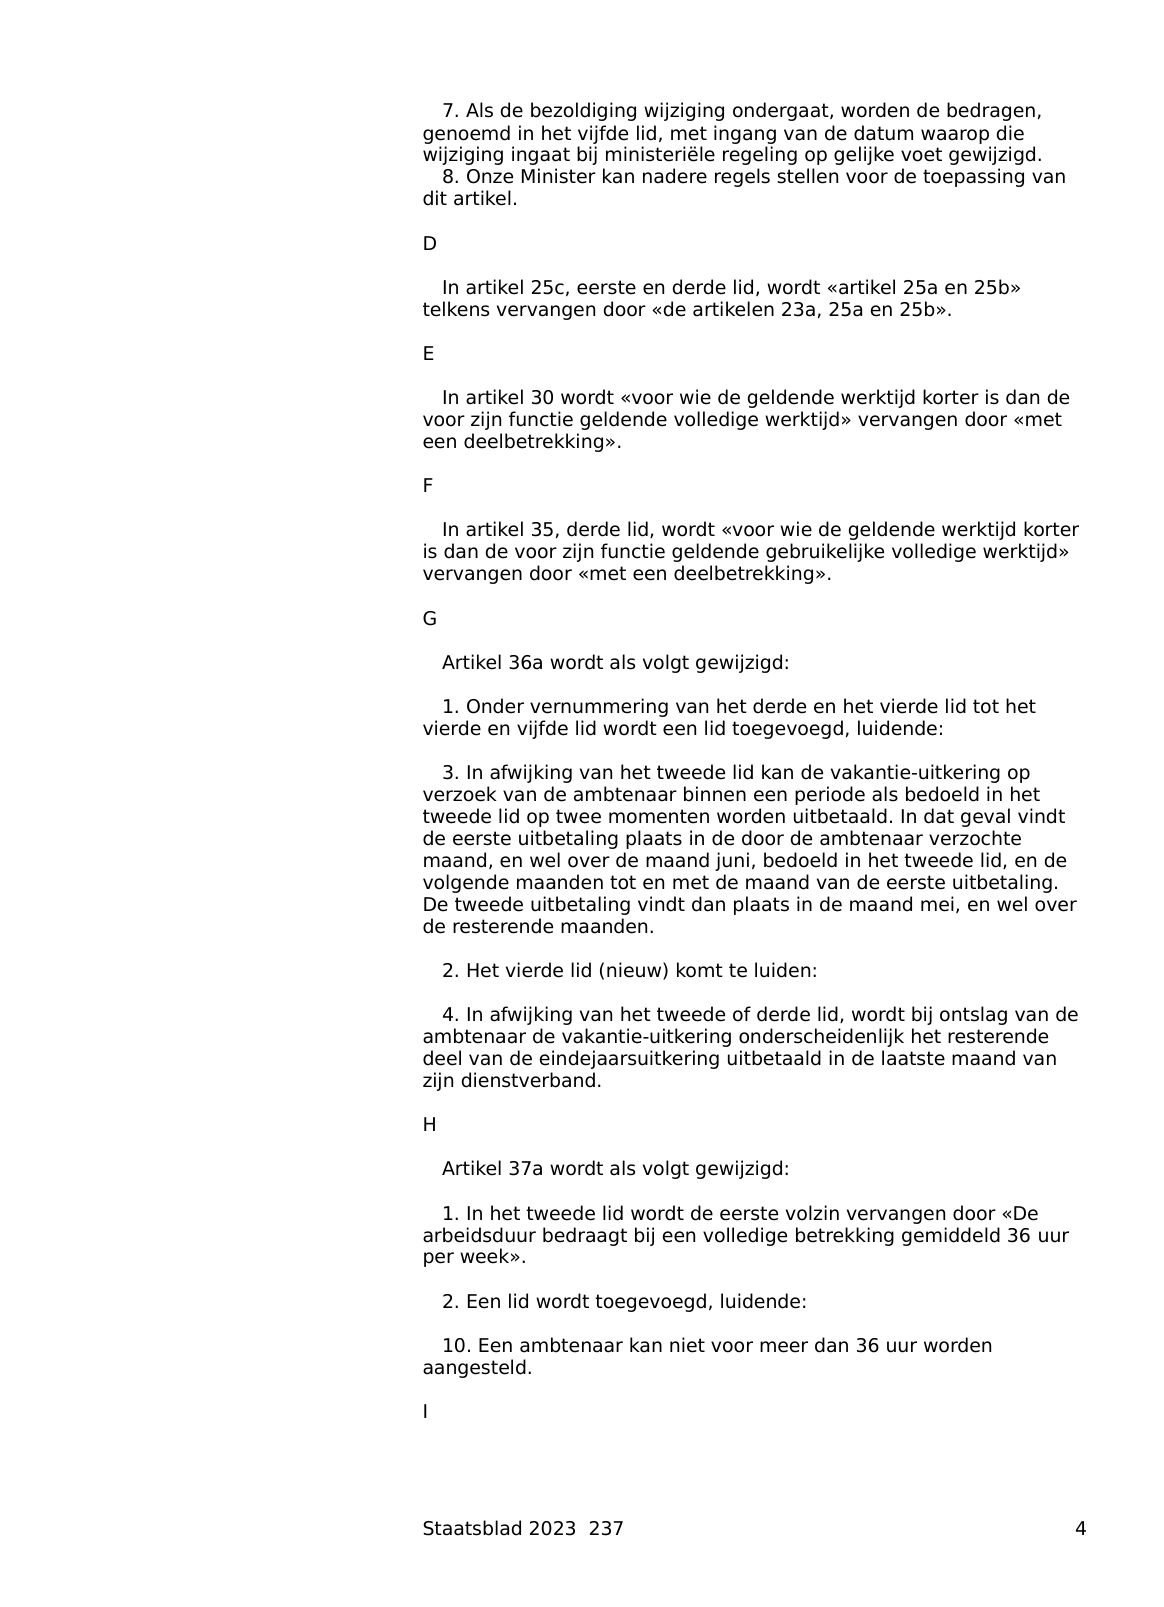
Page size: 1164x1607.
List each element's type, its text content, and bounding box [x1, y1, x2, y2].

text 3. In afwijking van het tweede lid kan de vakantie-uitkering op verzoek van de ambtenaar binnen een periode als bedoeld in het tweede lid op twee momenten worden uitbetaald. In dat geval vindt de eerste uitbetaling plaats in de door de ambtenaar verzochte maand, en wel over de maand juni, bedoeld in het tweede lid, en de volgende maanden tot en met de maand van de eerste uitbetaling. De tweede uitbetaling vindt dan plaats in de maand mei, en wel over de resterende maanden. [422, 762, 1087, 938]
text 10. Een ambtenaar kan niet voor meer dan 36 uur worden aangesteld. [422, 1335, 1087, 1379]
text 1. In het tweede lid wordt de eerste volzin vervangen door «De arbeidsduur bedraagt bij een volledige betrekking gemiddeld 36 uur per week». [422, 1202, 1087, 1268]
text In artikel 35, derde lid, wordt «voor wie de geldende werktijd korter is dan de voor zijn functie geldende gebruikelijke volledige werktijd» vervangen door «met een deelbetrekking». [422, 519, 1087, 585]
text F [422, 475, 1087, 497]
text Artikel 37a wordt als volgt gewijzigd: [422, 1158, 1087, 1180]
text 7. Als de bezoldiging wijziging ondergaat, worden de bedragen, genoemd in het vijfde lid, met ingang van de datum waarop die wijziging ingaat bij ministeriële regeling op gelijke voet gewijzigd. [422, 100, 1087, 166]
text 2. Het vierde lid (nieuw) komt te luiden: [422, 960, 1087, 982]
text 8. Onze Minister kan nadere regels stellen voor de toepassing van dit artikel. [422, 166, 1087, 210]
text 2. Een lid wordt toegevoegd, luidende: [422, 1291, 1087, 1313]
text H [422, 1114, 1087, 1136]
text In artikel 30 wordt «voor wie de geldende werktijd korter is dan de voor zijn functie geldende volledige werktijd» vervangen door «met een deelbetrekking». [422, 387, 1087, 453]
text D [422, 232, 1087, 254]
text 1. Onder vernummering van het derde en het vierde lid tot het vierde en vijfde lid wordt een lid toegevoegd, luidende: [422, 696, 1087, 740]
text 4. In afwijking van het tweede of derde lid, wordt bij ontslag van de ambtenaar de vakantie-uitkering onderscheidenlijk het resterende deel van de eindejaarsuitkering uitbetaald in de laatste maand van zijn dienstverband. [422, 1004, 1087, 1092]
text E [422, 343, 1087, 365]
text I [422, 1401, 1087, 1423]
text Artikel 36a wordt als volgt gewijzigd: [422, 652, 1087, 673]
text G [422, 607, 1087, 629]
text In artikel 25c, eerste en derde lid, wordt «artikel 25a en 25b» telkens vervangen door «de artikelen 23a, 25a en 25b». [422, 277, 1087, 321]
